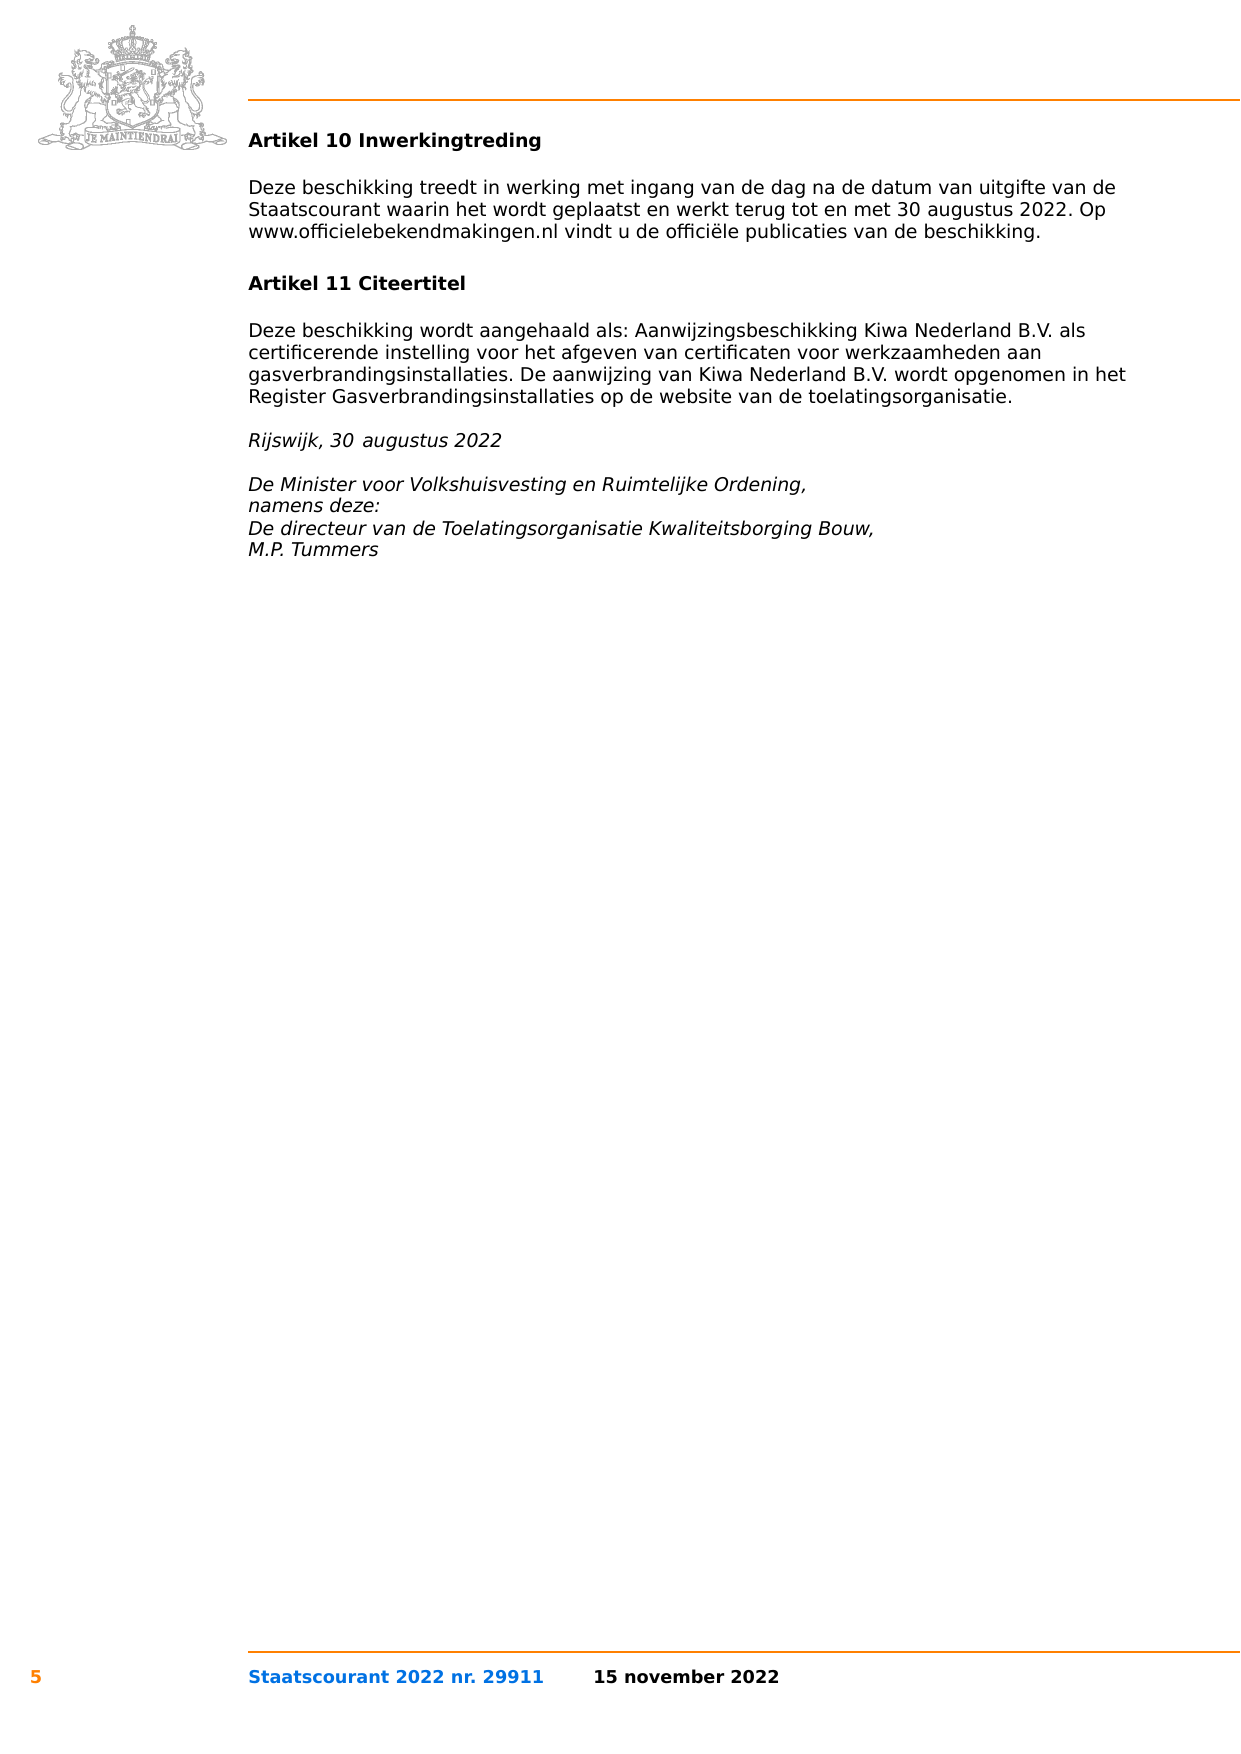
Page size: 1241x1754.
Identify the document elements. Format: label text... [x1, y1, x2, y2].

text Deze beschikking wordt aangehaald als: Aanwijzingsbeschikking Kiwa Nederland B.V. als certificerende instelling voor het afgeven van certificaten voor werkzaamheden aan gasverbrandingsinstallaties. De aanwijzing van Kiwa Nederland B.V. wordt opgenomen in het Register Gasverbrandingsinstallaties op de website van de toelatingsorganisatie. [248, 320, 1163, 408]
subtitle Artikel 10 Inwerkingtreding [248, 130, 1163, 152]
text De Minister voor Volkshuisvesting en Ruimtelijke Ordening, namens deze: De directeur van de Toelatingsorganisatie Kwaliteitsborging Bouw, M.P. Tummers [248, 473, 1163, 561]
subtitle Artikel 11 Citeertitel [248, 273, 1163, 295]
picture [38, 25, 227, 150]
text Rijswijk, 30 augustus 2022 [248, 429, 1163, 452]
text Deze beschikking treedt in werking met ingang van de dag na de datum van uitgifte van de Staatscourant waarin het wordt geplaatst en werkt terug tot en met 30 augustus 2022. Op www.officielebekendmakingen.nl vindt u de officiële publicaties van de beschikking. [248, 177, 1163, 243]
